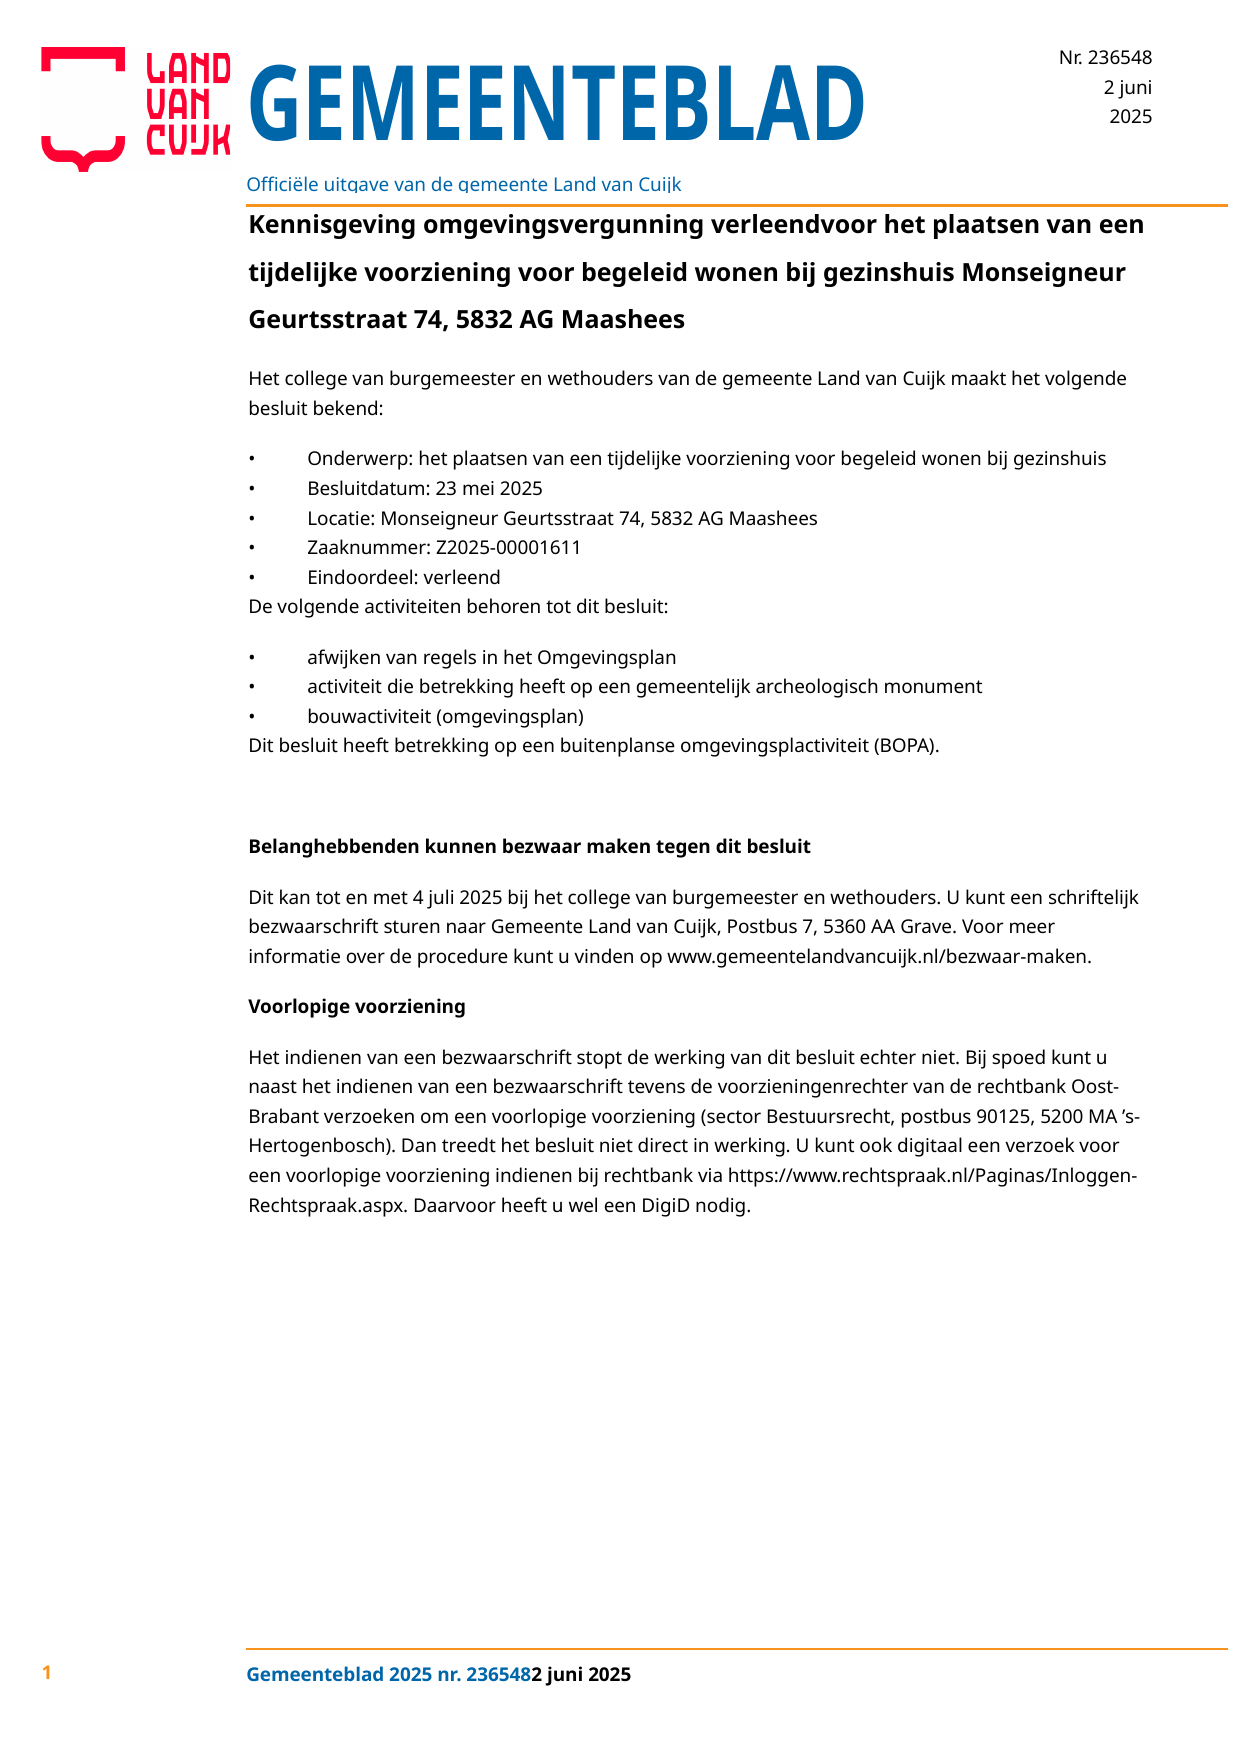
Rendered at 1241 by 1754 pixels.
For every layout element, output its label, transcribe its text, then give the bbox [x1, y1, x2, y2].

text Het college van burgemeester en wethouders van de gemeente Land van Cuijk maakt het volgende besluit bekend: [248, 366, 1152, 421]
text Dit besluit heeft betrekking op een buitenplanse omgevingsplactiviteit (BOPA). [248, 733, 1152, 758]
list Besluitdatum: 23 mei 2025 [248, 475, 1152, 501]
list Locatie: Monseigneur Geurtsstraat 74, 5832 AG Maashees [248, 505, 1152, 530]
list afwijken van regels in het Omgevingsplan [248, 644, 1152, 669]
list bouwactiviteit (omgevingsplan) [248, 703, 1152, 729]
text Kennisgeving omgevingsvergunning verleendvoor het plaatsen van een tijdelijke voorziening voor begeleid wonen bij gezinshuis Monseigneur Geurtsstraat 74, 5832 AG Maashees [248, 207, 1152, 336]
text Belanghebbenden kunnen bezwaar maken tegen dit besluit [248, 833, 1152, 859]
text Het indienen van een bezwaarschrift stopt de werking van dit besluit echter niet. Bij spoed kunt u naast het indienen van een bezwaarschrift tevens de voorzieningenrechter van de rechtbank Oost-Brabant verzoeken om een voorlopige voorziening (sector Bestuursrecht, postbus 90125, 5200 MA ’s-Hertogenbosch). Dan treedt het besluit niet direct in werking. U kunt ook digitaal een verzoek voor een voorlopige voorziening indienen bij rechtbank via https://www.rechtspraak.nl/Paginas/Inloggen-Rechtspraak.aspx. Daarvoor heeft u wel een DigiD nodig. [248, 1044, 1152, 1217]
list Zaaknummer: Z2025-00001611 [248, 534, 1152, 560]
text Voorlopige voorziening [248, 993, 1152, 1019]
text De volgende activiteiten behoren tot dit besluit: [248, 593, 1152, 619]
list Eindoordeel: verleend [248, 564, 1152, 589]
text Dit kan tot en met 4 juli 2025 bij het college van burgemeester en wethouders. U kunt een schriftelijk bezwaarschrift sturen naar Gemeente Land van Cuijk, Postbus 7, 5360 AA Grave. Voor meer informatie over de procedure kunt u vinden op www.gemeentelandvancuijk.nl/bezwaar-maken. [248, 884, 1152, 969]
picture [41, 47, 231, 172]
list Onderwerp: het plaatsen van een tijdelijke voorziening voor begeleid wonen bij gezinshuis [248, 446, 1152, 471]
list activiteit die betrekking heeft op een gemeentelijk archeologisch monument [248, 673, 1152, 699]
